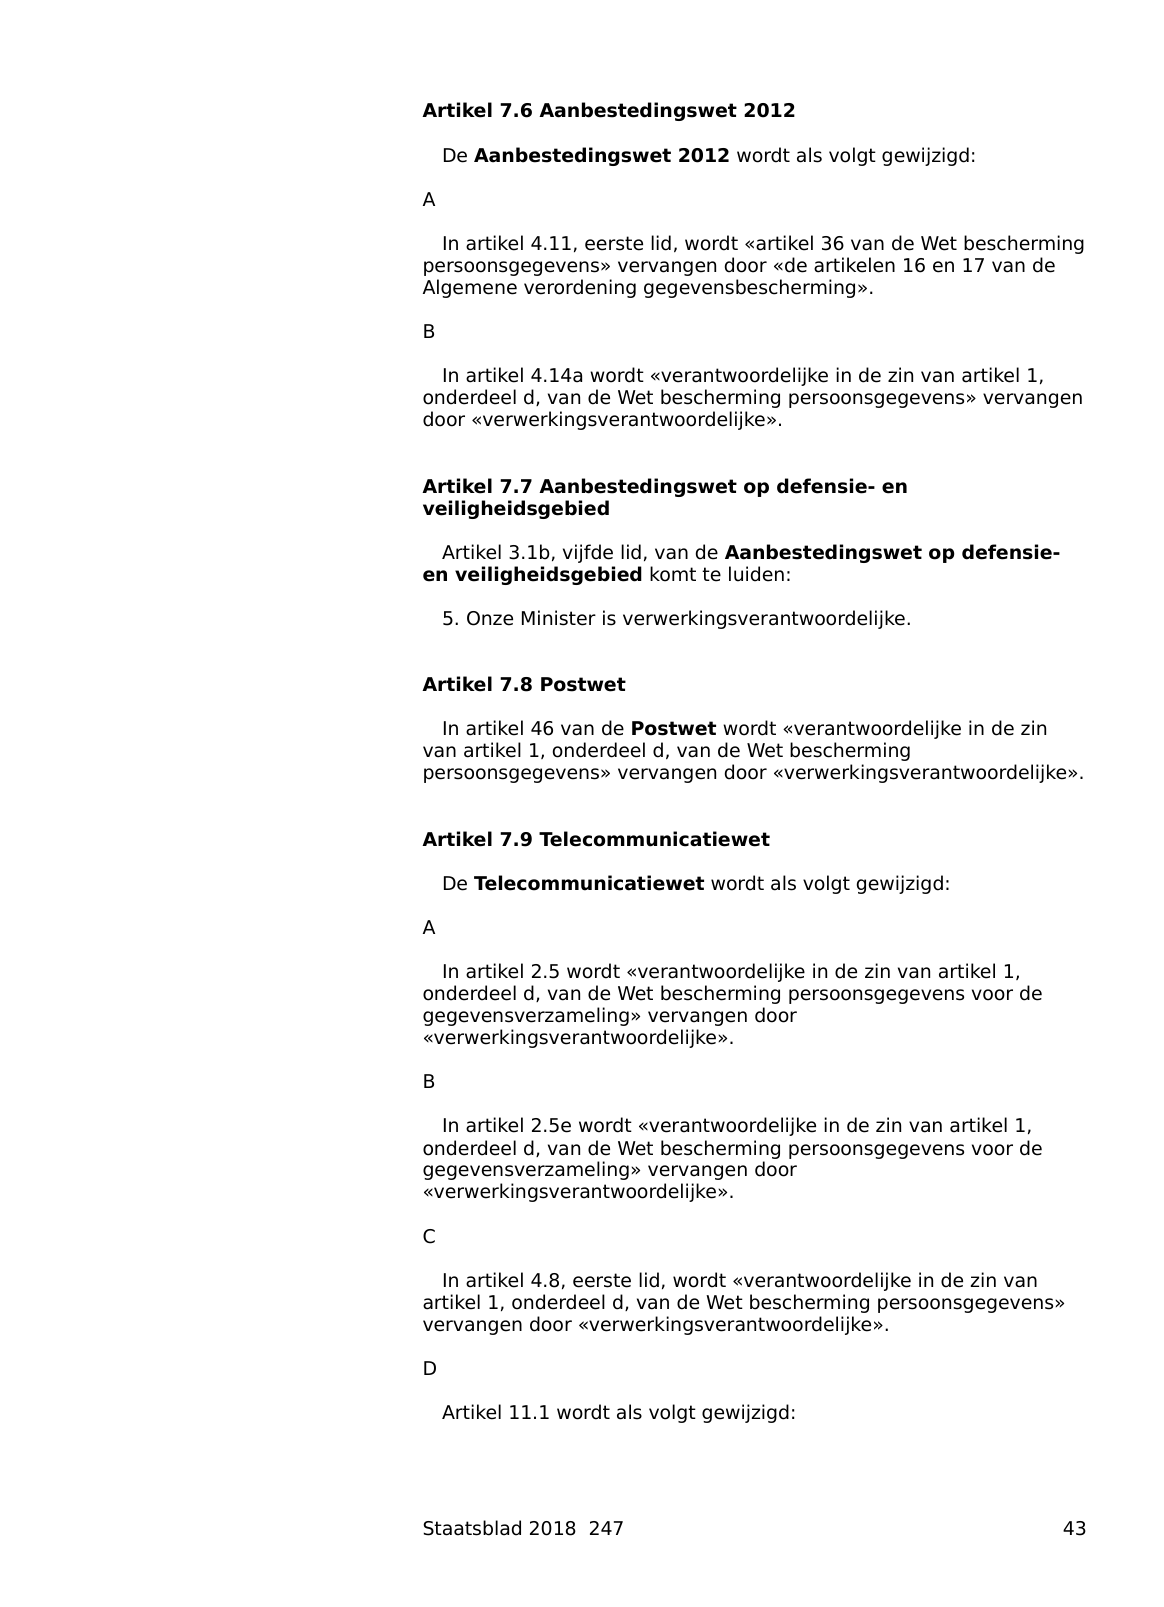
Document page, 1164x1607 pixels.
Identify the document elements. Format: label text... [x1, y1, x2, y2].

text De Telecommunicatiewet wordt als volgt gewijzigd: [422, 873, 1087, 895]
text A [422, 917, 1087, 939]
text De Aanbestedingswet 2012 wordt als volgt gewijzigd: [422, 144, 1087, 167]
text 5. Onze Minister is verwerkingsverantwoordelijke. [422, 608, 1087, 630]
text A [422, 189, 1087, 211]
text In artikel 2.5e wordt «verantwoordelijke in de zin van artikel 1, onderdeel d, van de Wet bescherming persoonsgegevens voor de gegevensverzameling» vervangen door «verwerkingsverantwoordelijke». [422, 1115, 1087, 1203]
text In artikel 4.14a wordt «verantwoordelijke in de zin van artikel 1, onderdeel d, van de Wet bescherming persoonsgegevens» vervangen door «verwerkingsverantwoordelijke». [422, 365, 1087, 431]
text Artikel 3.1b, vijfde lid, van de Aanbestedingswet op defensie- en veiligheidsgebied komt te luiden: [422, 542, 1087, 586]
text B [422, 1071, 1087, 1093]
text In artikel 2.5 wordt «verantwoordelijke in de zin van artikel 1, onderdeel d, van de Wet bescherming persoonsgegevens voor de gegevensverzameling» vervangen door «verwerkingsverantwoordelijke». [422, 961, 1087, 1049]
text In artikel 46 van de Postwet wordt «verantwoordelijke in de zin van artikel 1, onderdeel d, van de Wet bescherming persoonsgegevens» vervangen door «verwerkingsverantwoordelijke». [422, 718, 1087, 784]
text D [422, 1358, 1087, 1380]
subtitle Artikel 7.9 Telecommunicatiewet [422, 829, 1087, 851]
text B [422, 321, 1087, 343]
subtitle Artikel 7.7 Aanbestedingswet op defensie- en veiligheidsgebied [422, 476, 1087, 519]
text In artikel 4.11, eerste lid, wordt «artikel 36 van de Wet bescherming persoonsgegevens» vervangen door «de artikelen 16 en 17 van de Algemene verordening gegevensbescherming». [422, 233, 1087, 299]
text Artikel 11.1 wordt als volgt gewijzigd: [422, 1402, 1087, 1424]
subtitle Artikel 7.6 Aanbestedingswet 2012 [422, 100, 1087, 122]
subtitle Artikel 7.8 Postwet [422, 674, 1087, 696]
text In artikel 4.8, eerste lid, wordt «verantwoordelijke in de zin van artikel 1, onderdeel d, van de Wet bescherming persoonsgegevens» vervangen door «verwerkingsverantwoordelijke». [422, 1270, 1087, 1336]
text C [422, 1226, 1087, 1247]
